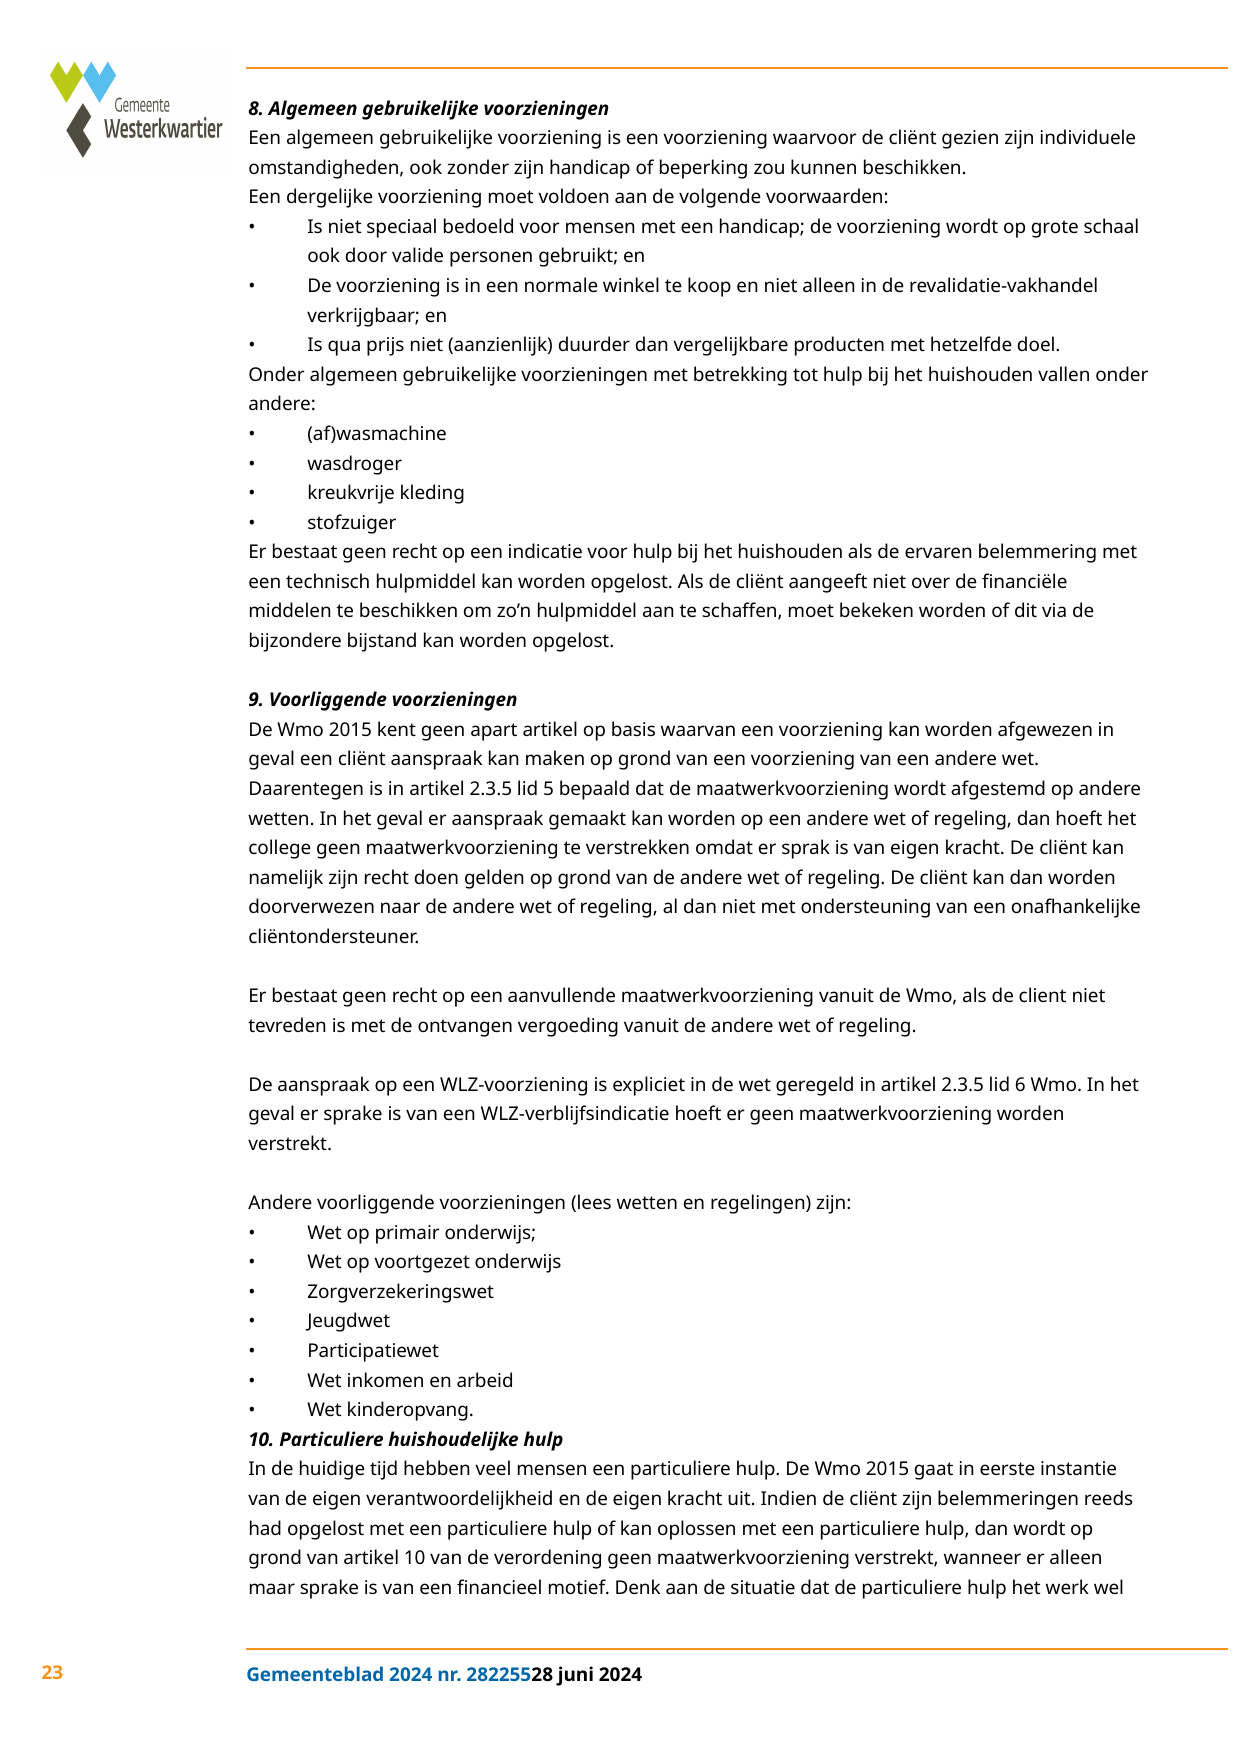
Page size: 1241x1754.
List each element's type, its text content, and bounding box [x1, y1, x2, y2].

text Er bestaat geen recht op een aanvullende maatwerkvoorziening vanuit de Wmo, als de client niet tevreden is met de ontvangen vergoeding vanuit de andere wet of regeling. [248, 982, 1152, 1038]
text 10. Particuliere huishoudelijke hulp [248, 1426, 1152, 1452]
text Onder algemeen gebruikelijke voorzieningen met betrekking tot hulp bij het huishouden vallen onder andere: [248, 361, 1152, 416]
list Zorgverzekeringswet [248, 1278, 1152, 1304]
text Een algemeen gebruikelijke voorziening is een voorziening waarvoor de cliënt gezien zijn individuele omstandigheden, ook zonder zijn handicap of beperking zou kunnen beschikken. [248, 124, 1152, 180]
list Jeugdwet [248, 1308, 1152, 1333]
list Participatiewet [248, 1337, 1152, 1363]
list (af)wasmachine [248, 420, 1152, 446]
list Wet op primair onderwijs; [248, 1219, 1152, 1245]
list Is niet speciaal bedoeld voor mensen met een handicap; de voorziening wordt op grote schaal ook door valide personen gebruikt; en [248, 213, 1152, 268]
text 8. Algemeen gebruikelijke voorzieningen [248, 95, 1152, 121]
text Andere voorliggende voorzieningen (lees wetten en regelingen) zijn: [248, 1189, 1152, 1215]
text Een dergelijke voorziening moet voldoen aan de volgende voorwaarden: [248, 183, 1152, 209]
list kreukvrije kleding [248, 479, 1152, 505]
text In de huidige tijd hebben veel mensen een particuliere hulp. De Wmo 2015 gaat in eerste instantie van de eigen verantwoordelijkheid en de eigen kracht uit. Indien de cliënt zijn belemmeringen reeds had opgelost met een particuliere hulp of kan oplossen met een particuliere hulp, dan wordt op grond van artikel 10 van de verordening geen maatwerkvoorziening verstrekt, wanneer er alleen maar sprake is van een financieel motief. Denk aan de situatie dat de particuliere hulp het werk wel [248, 1456, 1152, 1600]
text De Wmo 2015 kent geen apart artikel op basis waarvan een voorziening kan worden afgewezen in geval een cliënt aanspraak kan maken op grond van een voorziening van een andere wet. Daarentegen is in artikel 2.3.5 lid 5 bepaald dat de maatwerkvoorziening wordt afgestemd op andere wetten. In het geval er aanspraak gemaakt kan worden op een andere wet of regeling, dan hoeft het college geen maatwerkvoorziening te verstrekken omdat er sprak is van eigen kracht. De cliënt kan namelijk zijn recht doen gelden op grond van de andere wet of regeling. De cliënt kan dan worden doorverwezen naar de andere wet of regeling, al dan niet met ondersteuning van een onafhankelijke cliëntondersteuner. [248, 716, 1152, 949]
list stofzuiger [248, 509, 1152, 535]
list De voorziening is in een normale winkel te koop en niet alleen in de revalidatie-vakhandel verkrijgbaar; en [248, 272, 1152, 328]
text Er bestaat geen recht op een indicatie voor hulp bij het huishouden als de ervaren belemmering met een technisch hulpmiddel kan worden opgelost. Als de cliënt aangeeft niet over de financiële middelen te beschikken om zo’n hulpmiddel aan te schaffen, moet bekeken worden of dit via de bijzondere bijstand kan worden opgelost. [248, 538, 1152, 653]
list Wet kinderopvang. [248, 1396, 1152, 1422]
picture [41, 47, 231, 172]
list Wet op voortgezet onderwijs [248, 1248, 1152, 1274]
list wasdroger [248, 450, 1152, 476]
text De aanspraak op een WLZ-voorziening is expliciet in de wet geregeld in artikel 2.3.5 lid 6 Wmo. In het geval er sprake is van een WLZ-verblijfsindicatie hoeft er geen maatwerkvoorziening worden verstrekt. [248, 1071, 1152, 1156]
list Wet inkomen en arbeid [248, 1367, 1152, 1393]
text 9. Voorliggende voorzieningen [248, 686, 1152, 712]
list Is qua prijs niet (aanzienlijk) duurder dan vergelijkbare producten met hetzelfde doel. [248, 331, 1152, 357]
